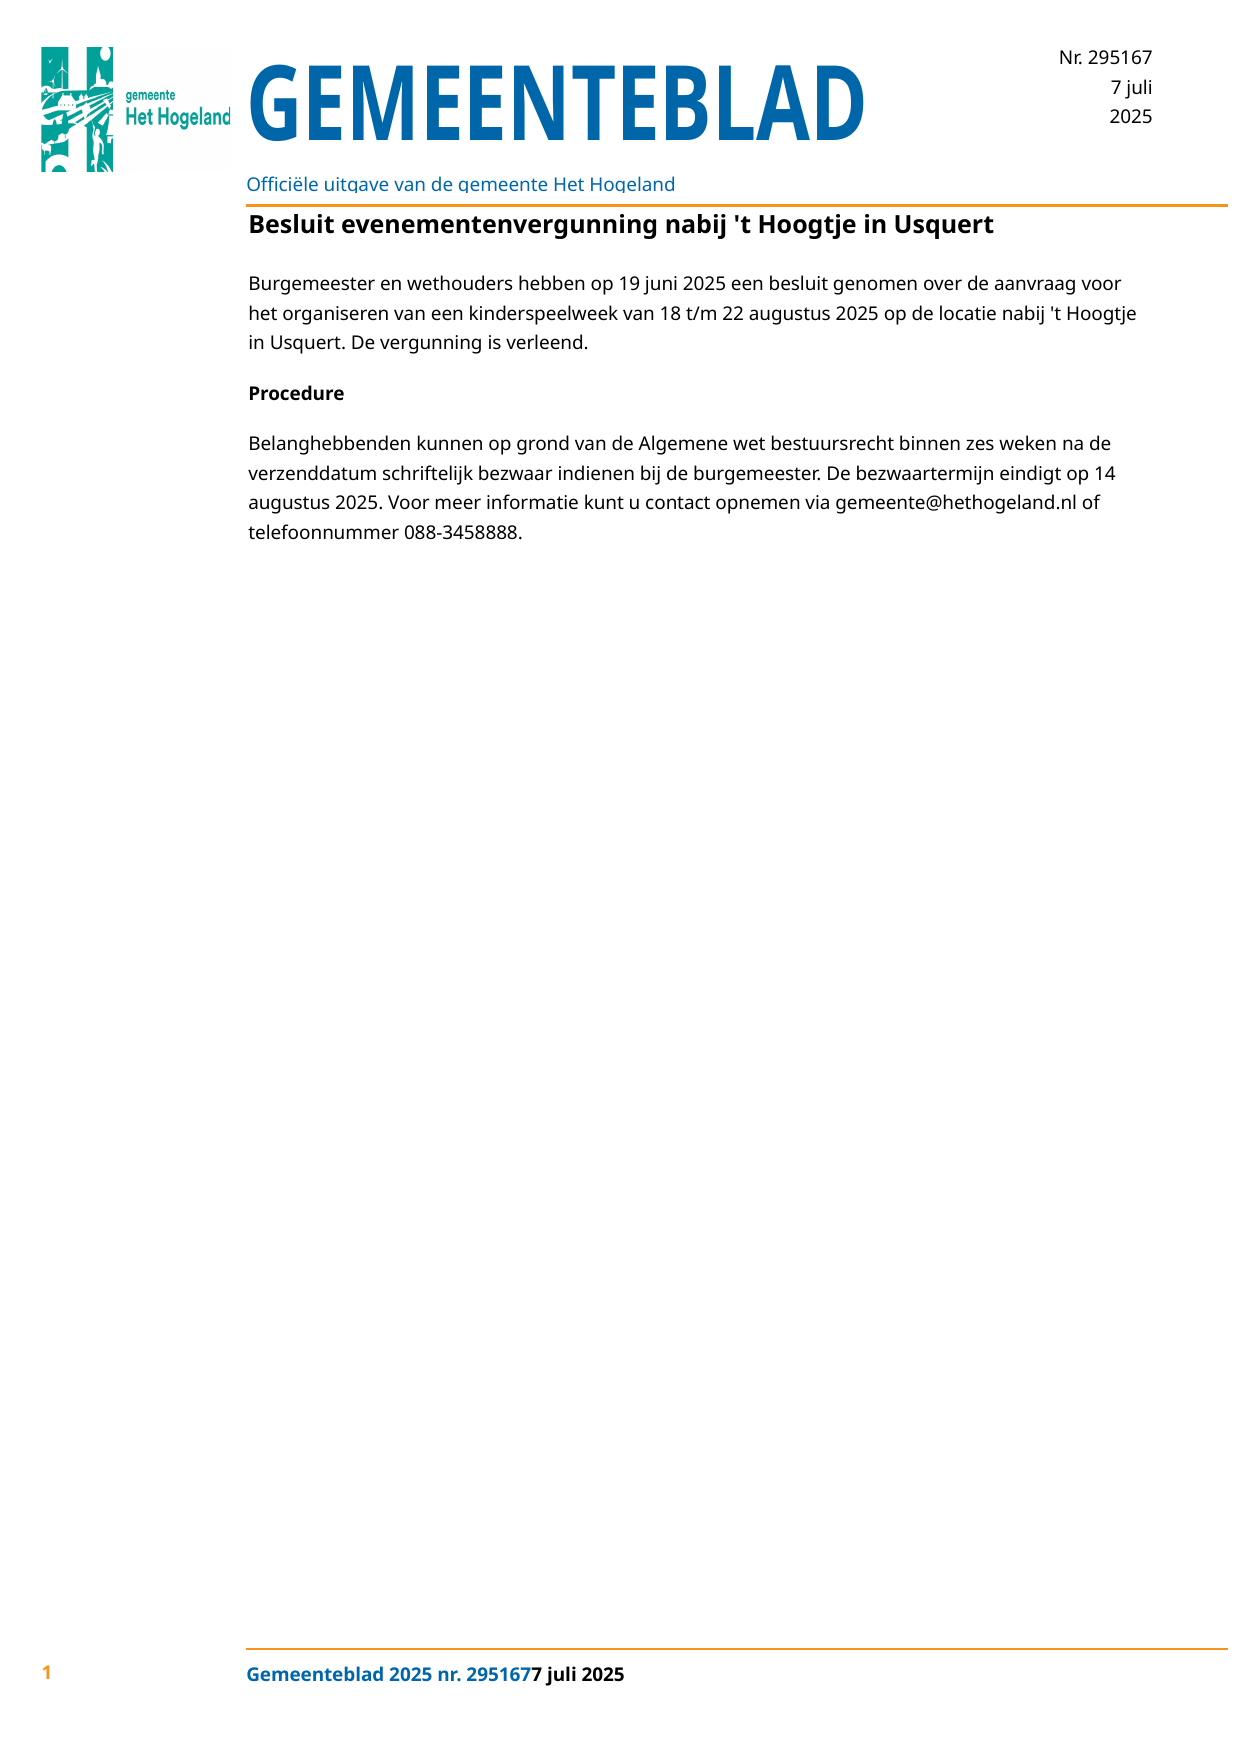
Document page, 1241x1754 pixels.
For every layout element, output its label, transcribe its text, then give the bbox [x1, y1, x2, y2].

text Procedure [248, 380, 1152, 406]
text Besluit evenementenvergunning nabij 't Hoogtje in Usquert [248, 207, 1152, 241]
text Burgemeester en wethouders hebben op 19 juni 2025 een besluit genomen over de aanvraag voor het organiseren van een kinderspeelweek van 18 t/m 22 augustus 2025 op de locatie nabij 't Hoogtje in Usquert. De vergunning is verleend. [248, 270, 1152, 355]
text Belanghebbenden kunnen op grond van de Algemene wet bestuursrecht binnen zes weken na de verzenddatum schriftelijk bezwaar indienen bij de burgemeester. De bezwaartermijn eindigt op 14 augustus 2025. Voor meer informatie kunt u contact opnemen via gemeente@hethogeland.nl of telefoonnummer 088-3458888. [248, 430, 1152, 545]
picture [41, 47, 231, 172]
